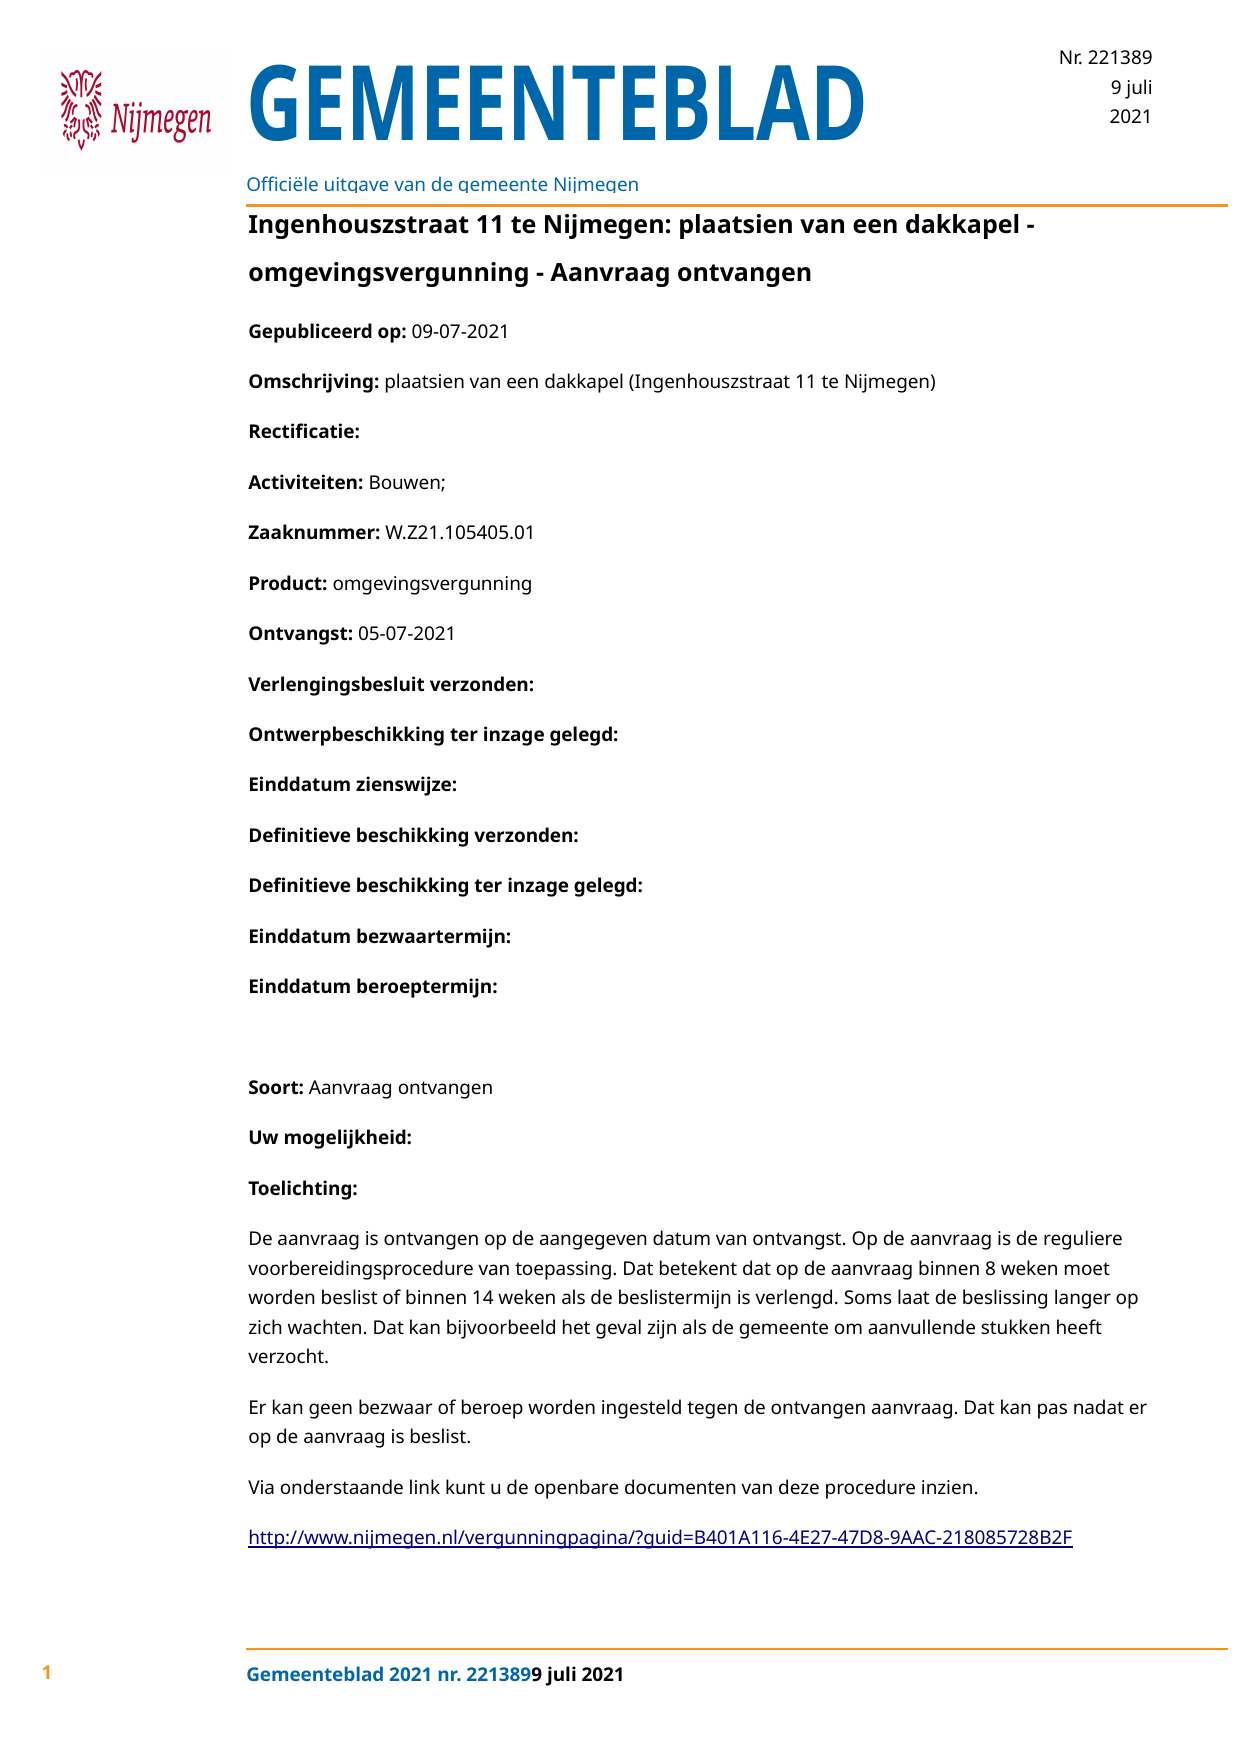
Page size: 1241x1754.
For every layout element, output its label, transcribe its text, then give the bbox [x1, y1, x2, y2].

text Soort: Aanvraag ontvangen [248, 1074, 1152, 1100]
text Verlengingsbesluit verzonden: [248, 671, 1152, 697]
text Ontvangst: 05-07-2021 [248, 620, 1152, 646]
picture [41, 47, 231, 172]
text Einddatum beroeptermijn: [248, 973, 1152, 999]
text Einddatum zienswijze: [248, 772, 1152, 797]
text Omschrijving: plaatsien van een dakkapel (Ingenhouszstraat 11 te Nijmegen) [248, 368, 1152, 394]
text Product: omgevingsvergunning [248, 570, 1152, 596]
text http://www.nijmegen.nl/vergunningpagina/?guid=B401A116-4E27-47D8-9AAC-218085728B2F [248, 1524, 1152, 1550]
text Gepubliceerd op: 09-07-2021 [248, 318, 1152, 344]
text Toelichting: [248, 1175, 1152, 1201]
text De aanvraag is ontvangen op de aangegeven datum van ontvangst. Op de aanvraag is de reguliere voorbereidingsprocedure van toepassing. Dat betekent dat op de aanvraag binnen 8 weken moet worden beslist of binnen 14 weken als de beslistermijn is verlengd. Soms laat de beslissing langer op zich wachten. Dat kan bijvoorbeeld het geval zijn als de gemeente om aanvullende stukken heeft verzocht. [248, 1225, 1152, 1369]
text Ingenhouszstraat 11 te Nijmegen: plaatsien van een dakkapel - omgevingsvergunning - Aanvraag ontvangen [248, 207, 1152, 288]
text Er kan geen bezwaar of beroep worden ingesteld tegen de ontvangen aanvraag. Dat kan pas nadat er op de aanvraag is beslist. [248, 1394, 1152, 1449]
text Zaaknummer: W.Z21.105405.01 [248, 519, 1152, 545]
text Ontwerpbeschikking ter inzage gelegd: [248, 721, 1152, 747]
text Definitieve beschikking verzonden: [248, 822, 1152, 848]
text Einddatum bezwaartermijn: [248, 923, 1152, 949]
text Definitieve beschikking ter inzage gelegd: [248, 872, 1152, 898]
text Rectificatie: [248, 419, 1152, 444]
text Uw mogelijkheid: [248, 1124, 1152, 1150]
text Activiteiten: Bouwen; [248, 469, 1152, 495]
text Via onderstaande link kunt u de openbare documenten van deze procedure inzien. [248, 1474, 1152, 1500]
